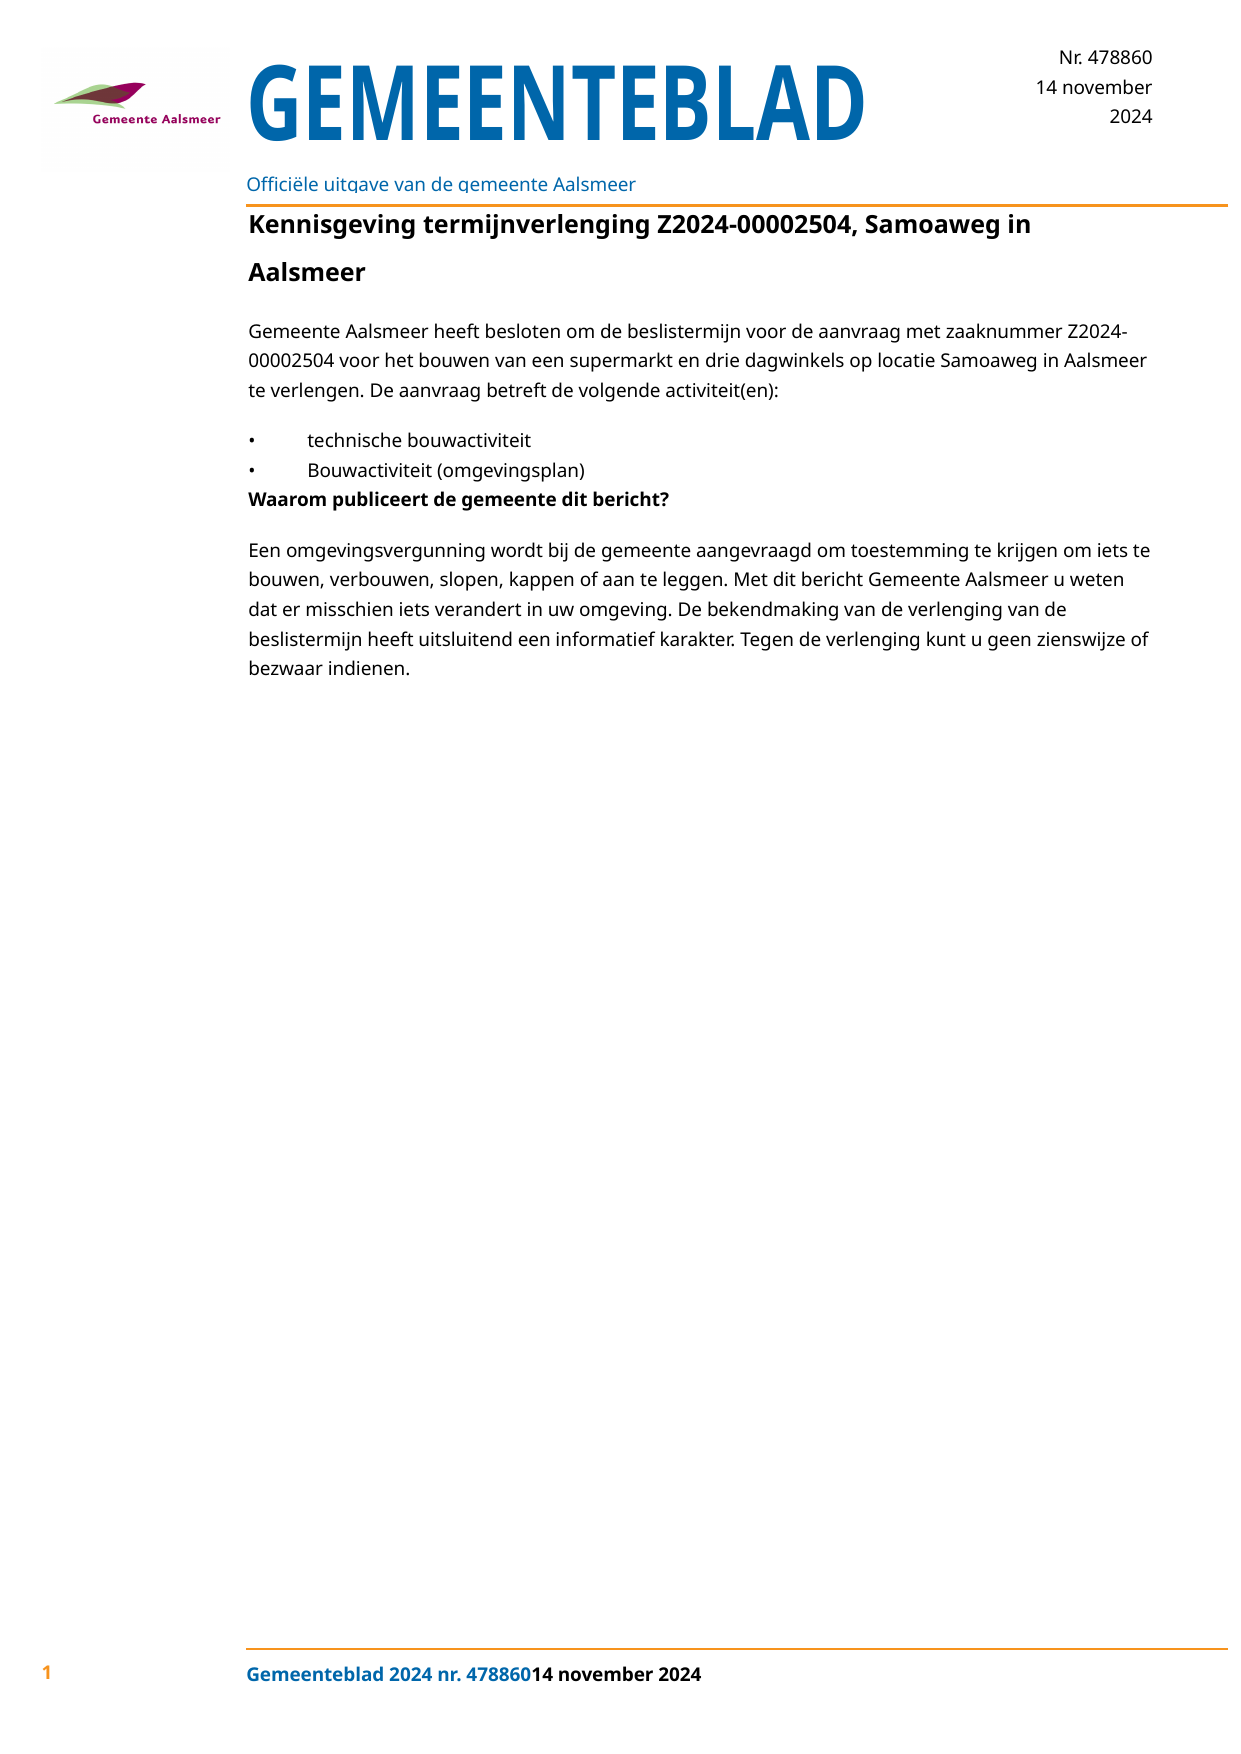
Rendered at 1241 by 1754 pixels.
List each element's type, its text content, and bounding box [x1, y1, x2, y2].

text Een omgevingsvergunning wordt bij de gemeente aangevraagd om toestemming te krijgen om iets te bouwen, verbouwen, slopen, kappen of aan te leggen. Met dit bericht Gemeente Aalsmeer u weten dat er misschien iets verandert in uw omgeving. De bekendmaking van de verlenging van de beslistermijn heeft uitsluitend een informatief karakter. Tegen de verlenging kunt u geen zienswijze of bezwaar indienen. [248, 537, 1152, 681]
list technische bouwactiviteit [248, 427, 1152, 453]
list Bouwactiviteit (omgevingsplan) [248, 457, 1152, 483]
text Waarom publiceert de gemeente dit bericht? [248, 487, 1152, 512]
picture [41, 47, 231, 172]
text Kennisgeving termijnverlenging Z2024-00002504, Samoaweg in Aalsmeer [248, 207, 1152, 288]
text Gemeente Aalsmeer heeft besloten om de beslistermijn voor de aanvraag met zaaknummer Z2024-00002504 voor het bouwen van een supermarkt en drie dagwinkels op locatie Samoaweg in Aalsmeer te verlengen. De aanvraag betreft de volgende activiteit(en): [248, 318, 1152, 403]
